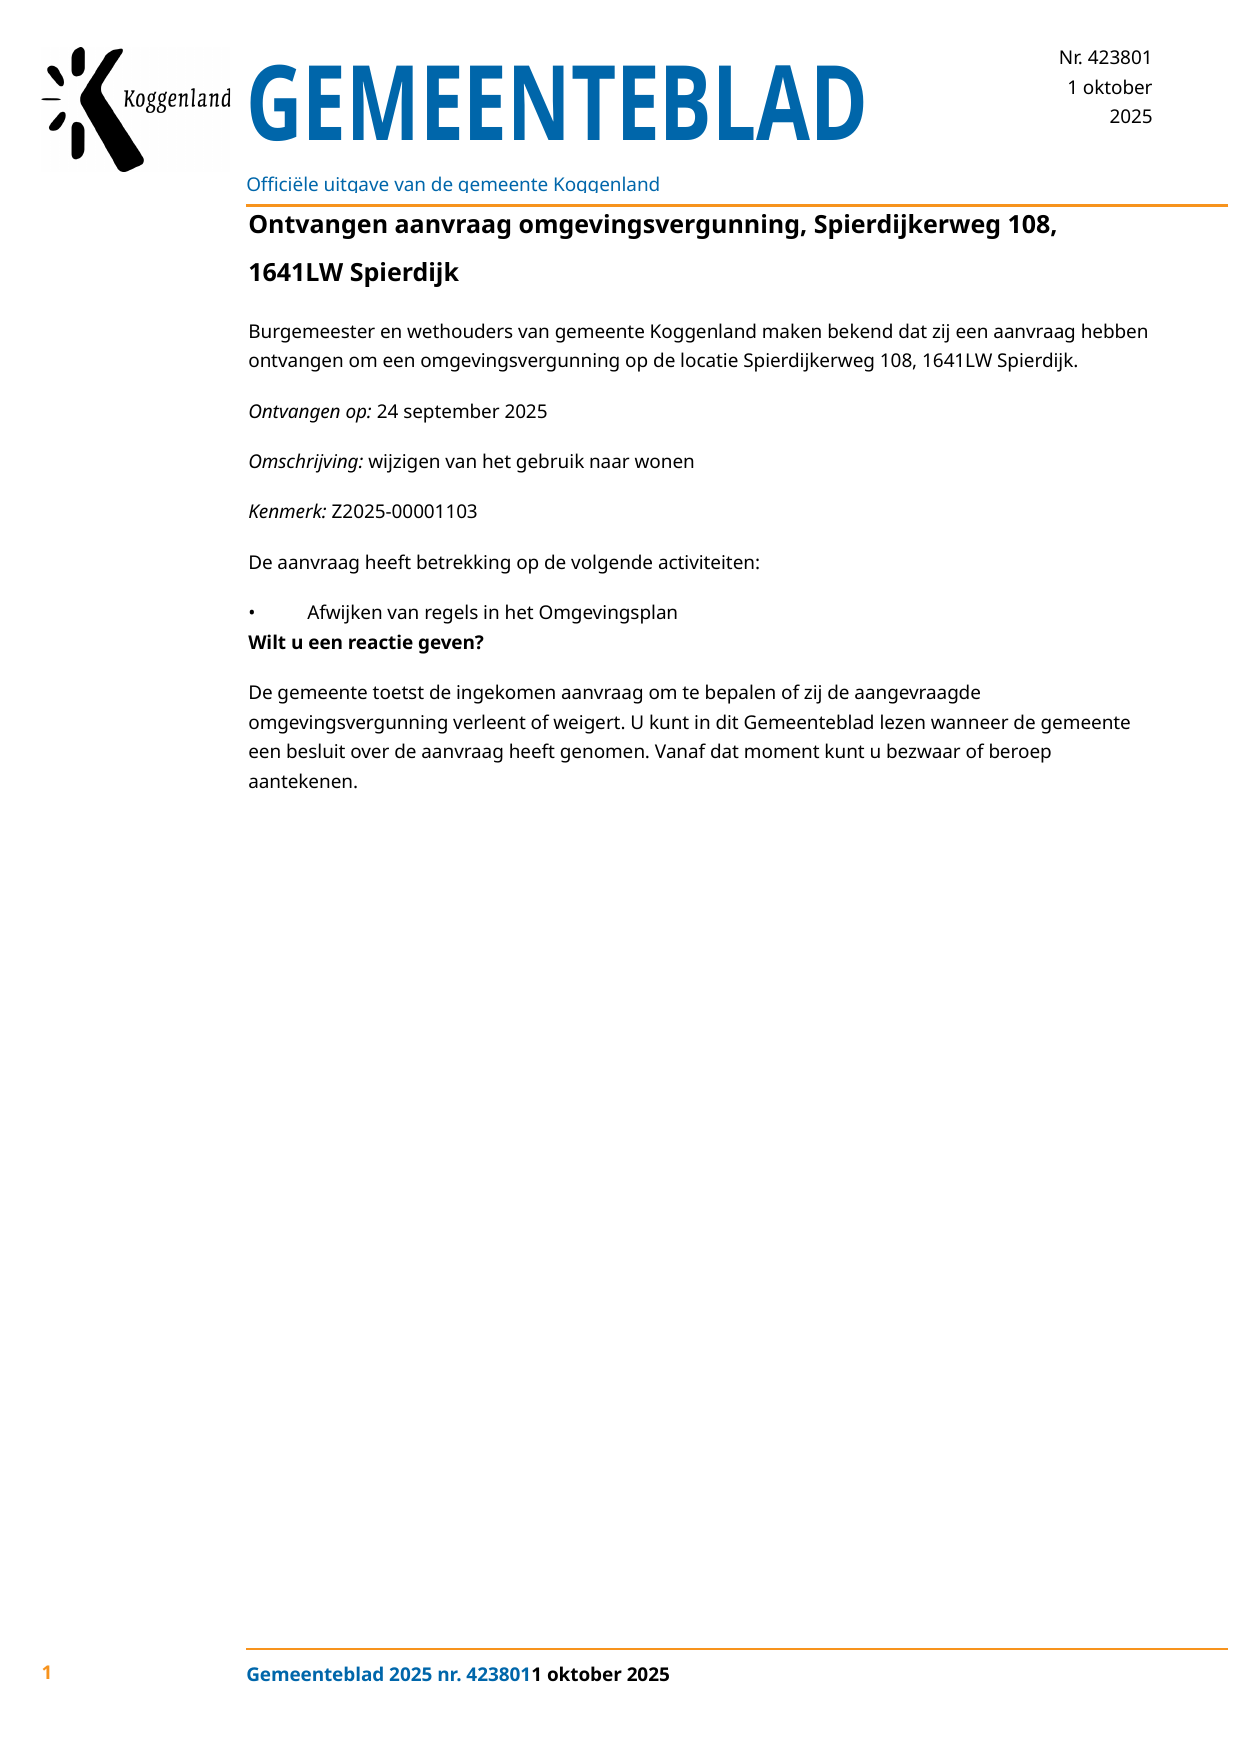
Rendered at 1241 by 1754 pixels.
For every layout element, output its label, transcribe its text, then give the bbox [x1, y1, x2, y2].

text De gemeente toetst de ingekomen aanvraag om te bepalen of zij de aangevraagde omgevingsvergunning verleent of weigert. U kunt in dit Gemeenteblad lezen wanneer de gemeente een besluit over de aanvraag heeft genomen. Vanaf dat moment kunt u bezwaar of beroep aantekenen. [248, 679, 1152, 794]
text Wilt u een reactie geven? [248, 629, 1152, 655]
text Kenmerk: Z2025-00001103 [248, 499, 1152, 524]
text Ontvangen op: 24 september 2025 [248, 398, 1152, 424]
text Burgemeester en wethouders van gemeente Koggenland maken bekend dat zij een aanvraag hebben ontvangen om een omgevingsvergunning op de locatie Spierdijkerweg 108, 1641LW Spierdijk. [248, 318, 1152, 373]
list Afwijken van regels in het Omgevingsplan [248, 599, 1152, 625]
text De aanvraag heeft betrekking op de volgende activiteiten: [248, 549, 1152, 575]
picture [41, 47, 231, 172]
text Omschrijving: wijzigen van het gebruik naar wonen [248, 448, 1152, 474]
text Ontvangen aanvraag omgevingsvergunning, Spierdijkerweg 108, 1641LW Spierdijk [248, 207, 1152, 288]
